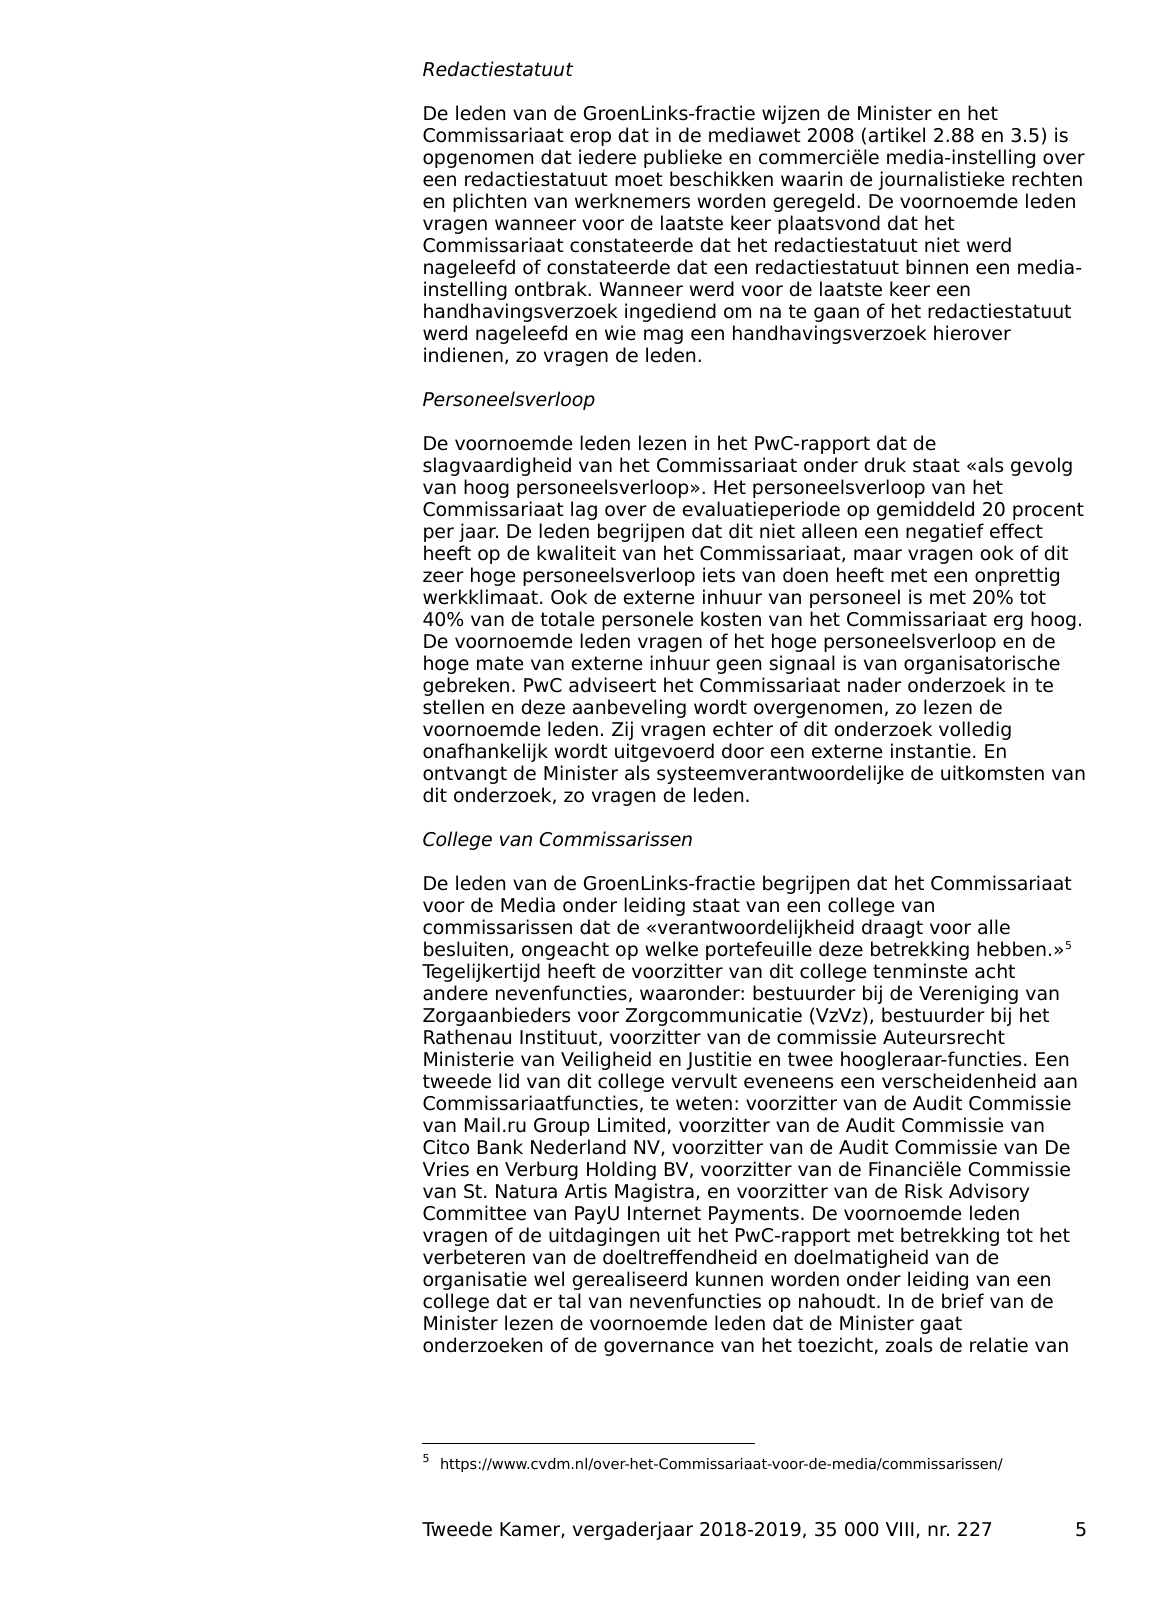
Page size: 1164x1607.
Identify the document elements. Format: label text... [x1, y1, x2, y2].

text De leden van de GroenLinks-fractie begrijpen dat het Commissariaat voor de Media onder leiding staat van een college van commissarissen dat de «verantwoordelijkheid draagt voor alle besluiten, ongeacht op welke portefeuille deze betrekking hebben.» Tegelijkertijd heeft de voorzitter van dit college tenminste acht andere nevenfuncties, waaronder: bestuurder bij de Vereniging van Zorgaanbieders voor Zorgcommunicatie (VzVz), bestuurder bij het Rathenau Instituut, voorzitter van de commissie Auteursrecht Ministerie van Veiligheid en Justitie en twee hoogleraar-functies. Een tweede lid van dit college vervult eveneens een verscheidenheid aan Commissariaatfuncties, te weten: voorzitter van de Audit Commissie van Mail.ru Group Limited, voorzitter van de Audit Commissie van Citco Bank Nederland NV, voorzitter van de Audit Commissie van De Vries en Verburg Holding BV, voorzitter van de Financiële Commissie van St. Natura Artis Magistra, en voorzitter van de Risk Advisory Committee van PayU Internet Payments. De voornoemde leden vragen of de uitdagingen uit het PwC-rapport met betrekking tot het verbeteren van de doeltreffendheid en doelmatigheid van de organisatie wel gerealiseerd kunnen worden onder leiding van een college dat er tal van nevenfuncties op nahoudt. In de brief van de Minister lezen de voornoemde leden dat de Minister gaat onderzoeken of de governance van het toezicht, zoals de relatie van [422, 873, 1087, 1357]
text https://www.cvdm.nl/over-het-Commissariaat-voor-de-media/commissarissen/ [422, 1452, 1087, 1474]
subtitle Personeelsverloop [422, 389, 1087, 411]
text De voornoemde leden lezen in het PwC-rapport dat de slagvaardigheid van het Commissariaat onder druk staat «als gevolg van hoog personeelsverloop». Het personeelsverloop van het Commissariaat lag over de evaluatieperiode op gemiddeld 20 procent per jaar. De leden begrijpen dat dit niet alleen een negatief effect heeft op de kwaliteit van het Commissariaat, maar vragen ook of dit zeer hoge personeelsverloop iets van doen heeft met een onprettig werkklimaat. Ook de externe inhuur van personeel is met 20% tot 40% van de totale personele kosten van het Commissariaat erg hoog. De voornoemde leden vragen of het hoge personeelsverloop en de hoge mate van externe inhuur geen signaal is van organisatorische gebreken. PwC adviseert het Commissariaat nader onderzoek in te stellen en deze aanbeveling wordt overgenomen, zo lezen de voornoemde leden. Zij vragen echter of dit onderzoek volledig onafhankelijk wordt uitgevoerd door een externe instantie. En ontvangt de Minister als systeemverantwoordelijke de uitkomsten van dit onderzoek, zo vragen de leden. [422, 433, 1087, 807]
subtitle Redactiestatuut [422, 59, 1087, 81]
text De leden van de GroenLinks-fractie wijzen de Minister en het Commissariaat erop dat in de mediawet 2008 (artikel 2.88 en 3.5) is opgenomen dat iedere publieke en commerciële media-instelling over een redactiestatuut moet beschikken waarin de journalistieke rechten en plichten van werknemers worden geregeld. De voornoemde leden vragen wanneer voor de laatste keer plaatsvond dat het Commissariaat constateerde dat het redactiestatuut niet werd nageleefd of constateerde dat een redactiestatuut binnen een media-instelling ontbrak. Wanneer werd voor de laatste keer een handhavingsverzoek ingediend om na te gaan of het redactiestatuut werd nageleefd en wie mag een handhavingsverzoek hierover indienen, zo vragen de leden. [422, 103, 1087, 367]
subtitle College van Commissarissen [422, 829, 1087, 851]
